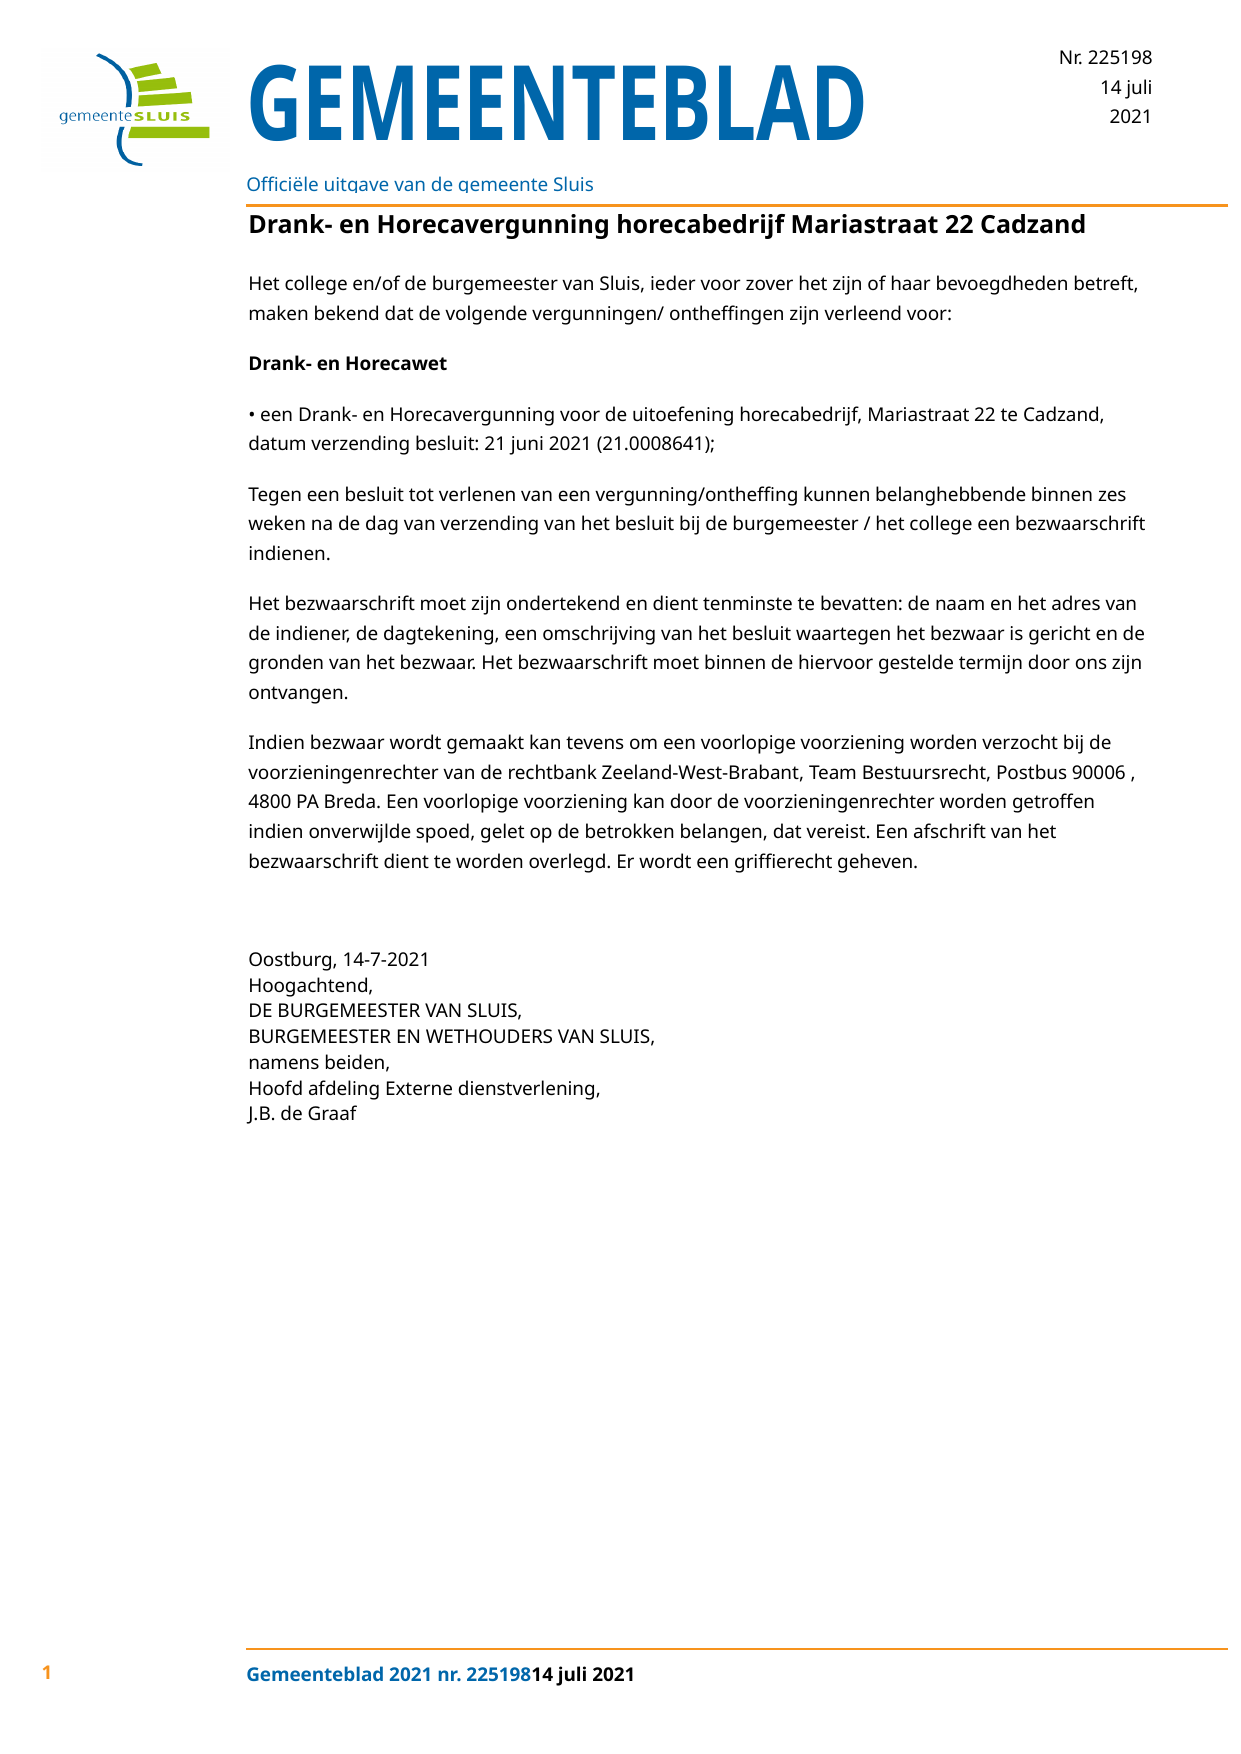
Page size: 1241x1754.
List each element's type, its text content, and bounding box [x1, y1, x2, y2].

text Hoogachtend, [248, 972, 1152, 997]
text Oostburg, 14-7-2021 [248, 946, 1152, 972]
text • een Drank- en Horecavergunning voor de uitoefening horecabedrijf, Mariastraat 22 te Cadzand, datum verzending besluit: 21 juni 2021 (21.0008641); [248, 401, 1152, 456]
text Het college en/of de burgemeester van Sluis, ieder voor zover het zijn of haar bevoegdheden betreft, maken bekend dat de volgende vergunningen/ ontheffingen zijn verleend voor: [248, 270, 1152, 326]
text Indien bezwaar wordt gemaakt kan tevens om een voorlopige voorziening worden verzocht bij de voorzieningenrechter van de rechtbank Zeeland-West-Brabant, Team Bestuursrecht, Postbus 90006 , 4800 PA Breda. Een voorlopige voorziening kan door de voorzieningenrechter worden getroffen indien onverwijlde spoed, gelet op de betrokken belangen, dat vereist. Een afschrift van het bezwaarschrift dient te worden overlegd. Er wordt een griffierecht geheven. [248, 729, 1152, 873]
text Drank- en Horecavergunning horecabedrijf Mariastraat 22 Cadzand [248, 207, 1152, 241]
text Hoofd afdeling Externe dienstverlening, [248, 1075, 1152, 1100]
text Tegen een besluit tot verlenen van een vergunning/ontheffing kunnen belanghebbende binnen zes weken na de dag van verzending van het besluit bij de burgemeester / het college een bezwaarschrift indienen. [248, 481, 1152, 566]
text Het bezwaarschrift moet zijn ondertekend en dient tenminste te bevatten: de naam en het adres van de indiener, de dagtekening, een omschrijving van het besluit waartegen het bezwaar is gericht en de gronden van het bezwaar. Het bezwaarschrift moet binnen de hiervoor gestelde termijn door ons zijn ontvangen. [248, 590, 1152, 705]
picture [41, 47, 231, 172]
text BURGEMEESTER EN WETHOUDERS VAN SLUIS, [248, 1023, 1152, 1049]
text Drank- en Horecawet [248, 350, 1152, 376]
text J.B. de Graaf [248, 1100, 1152, 1126]
text DE BURGEMEESTER VAN SLUIS, [248, 997, 1152, 1023]
text namens beiden, [248, 1049, 1152, 1075]
